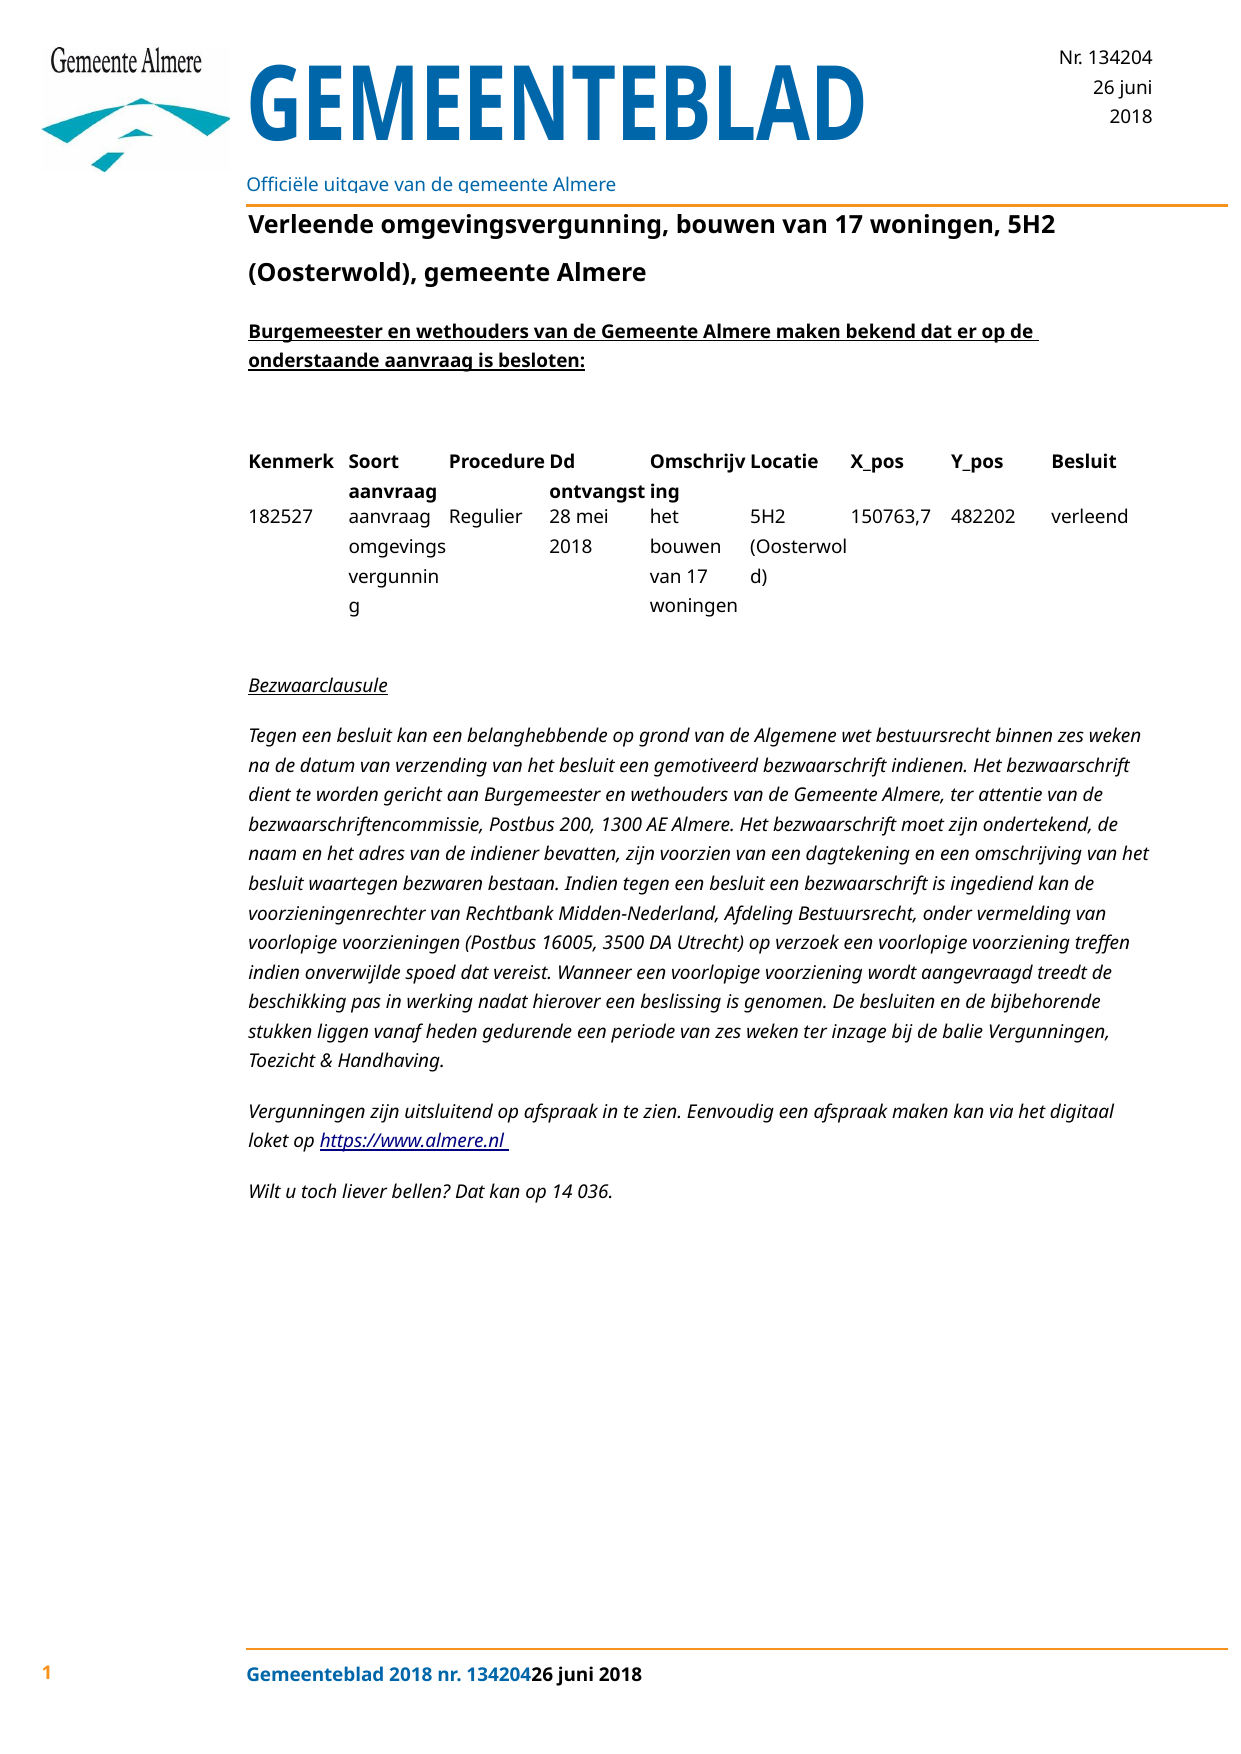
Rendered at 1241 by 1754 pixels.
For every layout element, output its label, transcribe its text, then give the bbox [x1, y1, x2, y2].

table_cell Regulier [449, 504, 549, 618]
text Burgemeester en wethouders van de Gemeente Almere maken bekend dat er op de onderstaande aanvraag is besloten: [248, 318, 1152, 373]
picture [41, 47, 231, 172]
table_cell 182527 [248, 504, 348, 618]
table_header Besluit [1051, 449, 1152, 504]
table_header Omschrijving [650, 449, 750, 504]
table_cell verleend [1051, 504, 1152, 618]
text Verleende omgevingsvergunning, bouwen van 17 woningen, 5H2 (Oosterwold), gemeente Almere [248, 207, 1152, 288]
table_header X_pos [850, 449, 951, 504]
text Bezwaarclausule [248, 672, 1152, 698]
text Wilt u toch liever bellen? Dat kan op 14 036. [248, 1178, 1152, 1204]
table_cell aanvraag omgevingsvergunning [348, 504, 449, 618]
table_header Soort aanvraag [348, 449, 449, 504]
table_cell 482202 [951, 504, 1051, 618]
text Vergunningen zijn uitsluitend op afspraak in te zien. Eenvoudig een afspraak maken kan via het digitaal loket op https://www.almere.nl [248, 1098, 1152, 1153]
table_header Locatie [750, 449, 850, 504]
table_header Dd ontvangst [549, 449, 649, 504]
text Tegen een besluit kan een belanghebbende op grond van de Algemene wet bestuursrecht binnen zes weken na de datum van verzending van het besluit een gemotiveerd bezwaarschrift indienen. Het bezwaarschrift dient te worden gericht aan Burgemeester en wethouders van de Gemeente Almere, ter attentie van de bezwaarschriftencommissie, Postbus 200, 1300 AE Almere. Het bezwaarschrift moet zijn ondertekend, de naam en het adres van de indiener bevatten, zijn voorzien van een dagtekening en een omschrijving van het besluit waartegen bezwaren bestaan. Indien tegen een besluit een bezwaarschrift is ingediend kan de voorzieningenrechter van Rechtbank Midden-Nederland, Afdeling Bestuursrecht, onder vermelding van voorlopige voorzieningen (Postbus 16005, 3500 DA Utrecht) op verzoek een voorlopige voorziening treffen indien onverwijlde spoed dat vereist. Wanneer een voorlopige voorziening wordt aangevraagd treedt de beschikking pas in werking nadat hierover een beslissing is genomen. De besluiten en de bijbehorende stukken liggen vanaf heden gedurende een periode van zes weken ter inzage bij de balie Vergunningen, Toezicht & Handhaving. [248, 722, 1152, 1073]
table_cell 150763,7 [850, 504, 951, 618]
table_header Kenmerk [248, 449, 348, 504]
table_cell 5H2 (Oosterwold) [750, 504, 850, 618]
table_header Procedure [449, 449, 549, 504]
table_cell het bouwen van 17 woningen [650, 504, 750, 618]
table_cell 28 mei 2018 [549, 504, 649, 618]
table_header Y_pos [951, 449, 1051, 504]
